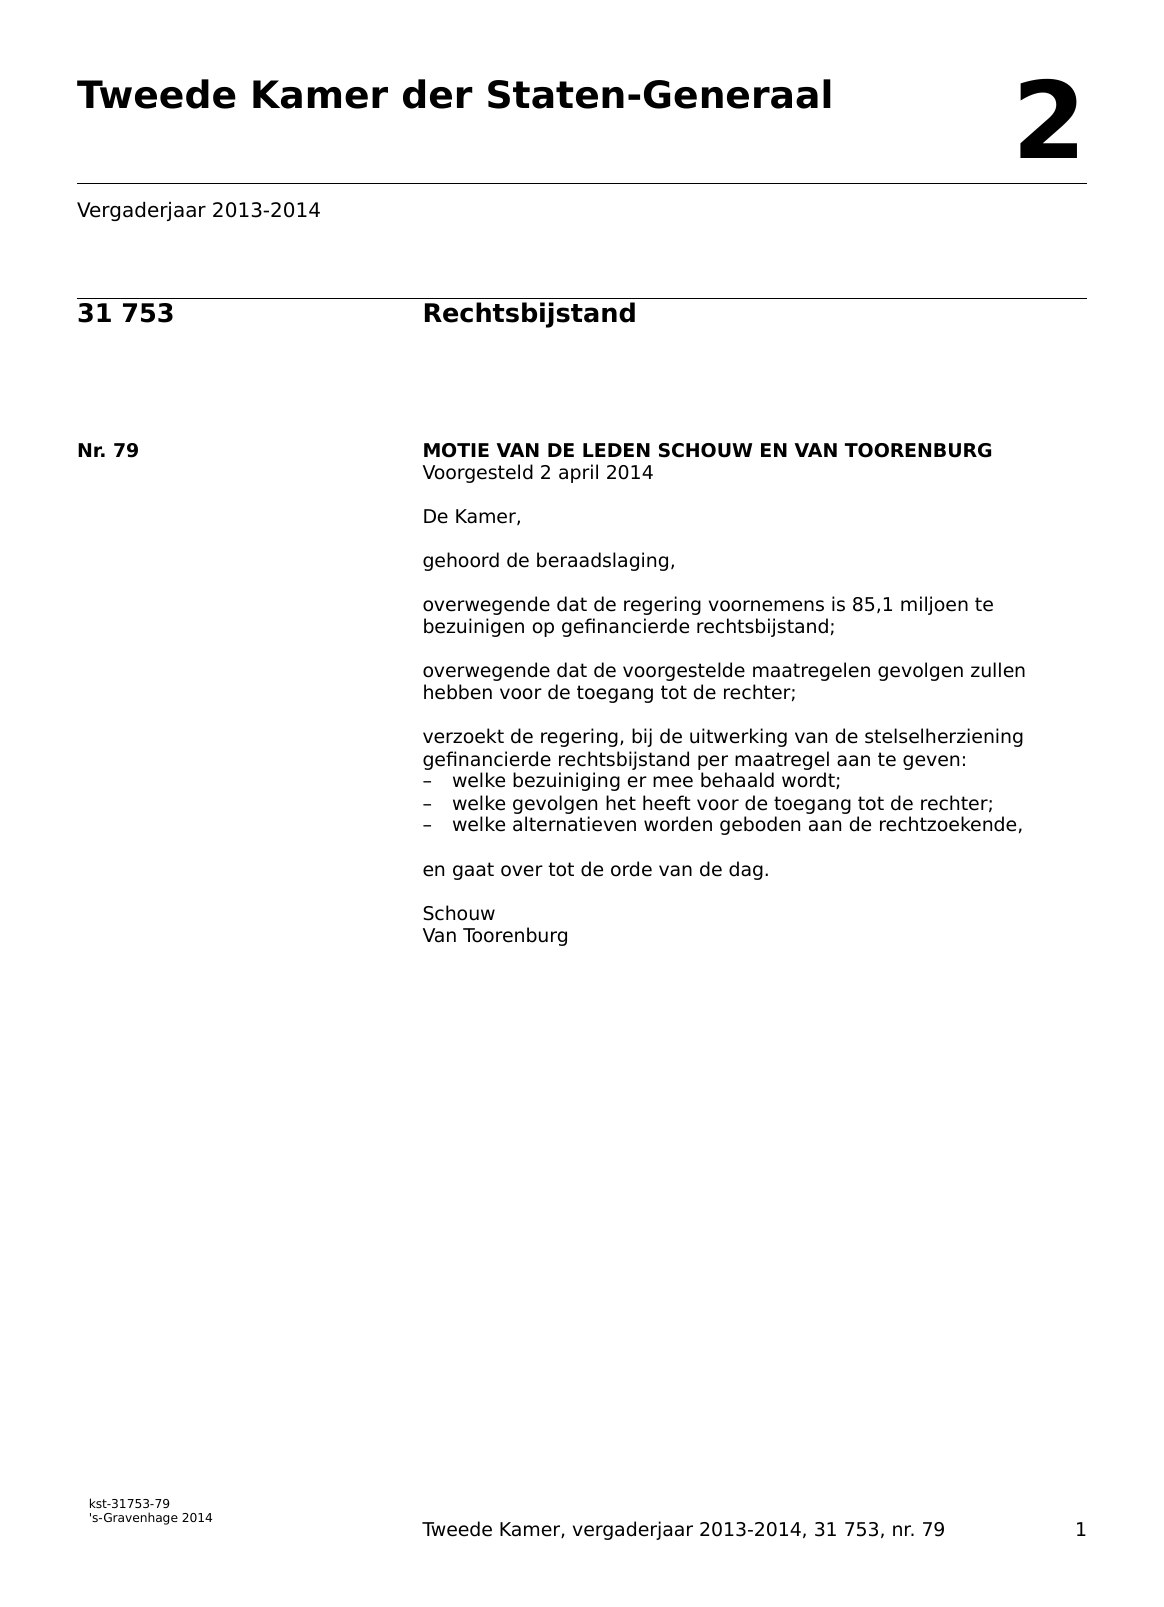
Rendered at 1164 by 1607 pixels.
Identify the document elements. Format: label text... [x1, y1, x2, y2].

table_header 2 [886, 59, 1087, 183]
subtitle 31 753 Rechtsbijstand [77, 299, 1087, 329]
table_cell Vergaderjaar 2013-2014 [77, 184, 1087, 298]
text verzoekt de regering, bij de uitwerking van de stelselherziening gefinancierde rechtsbijstand per maatregel aan te geven: [422, 726, 1087, 770]
text – welke gevolgen het heeft voor de toegang tot de rechter; [422, 792, 1087, 814]
text Schouw [422, 903, 1087, 925]
text 's-Gravenhage 2014 [88, 1511, 323, 1525]
subtitle Nr. 79 MOTIE VAN DE LEDEN SCHOUW EN VAN TOORENBURG [77, 440, 1087, 462]
text gehoord de beraadslaging, [422, 550, 1087, 572]
text overwegende dat de voorgestelde maatregelen gevolgen zullen hebben voor de toegang tot de rechter; [422, 660, 1087, 704]
text en gaat over tot de orde van de dag. [422, 858, 1087, 881]
text overwegende dat de regering voornemens is 85,1 miljoen te bezuinigen op gefinancierde rechtsbijstand; [422, 594, 1087, 638]
text Voorgesteld 2 april 2014 [422, 462, 1087, 484]
text – welke alternatieven worden geboden aan de rechtzoekende, [422, 814, 1087, 836]
table_header Tweede Kamer der Staten-Generaal [77, 59, 886, 183]
text Van Toorenburg [422, 925, 1087, 947]
text kst-31753-79 [88, 1497, 323, 1511]
text – welke bezuiniging er mee behaald wordt; [422, 770, 1087, 792]
text De Kamer, [422, 506, 1087, 528]
